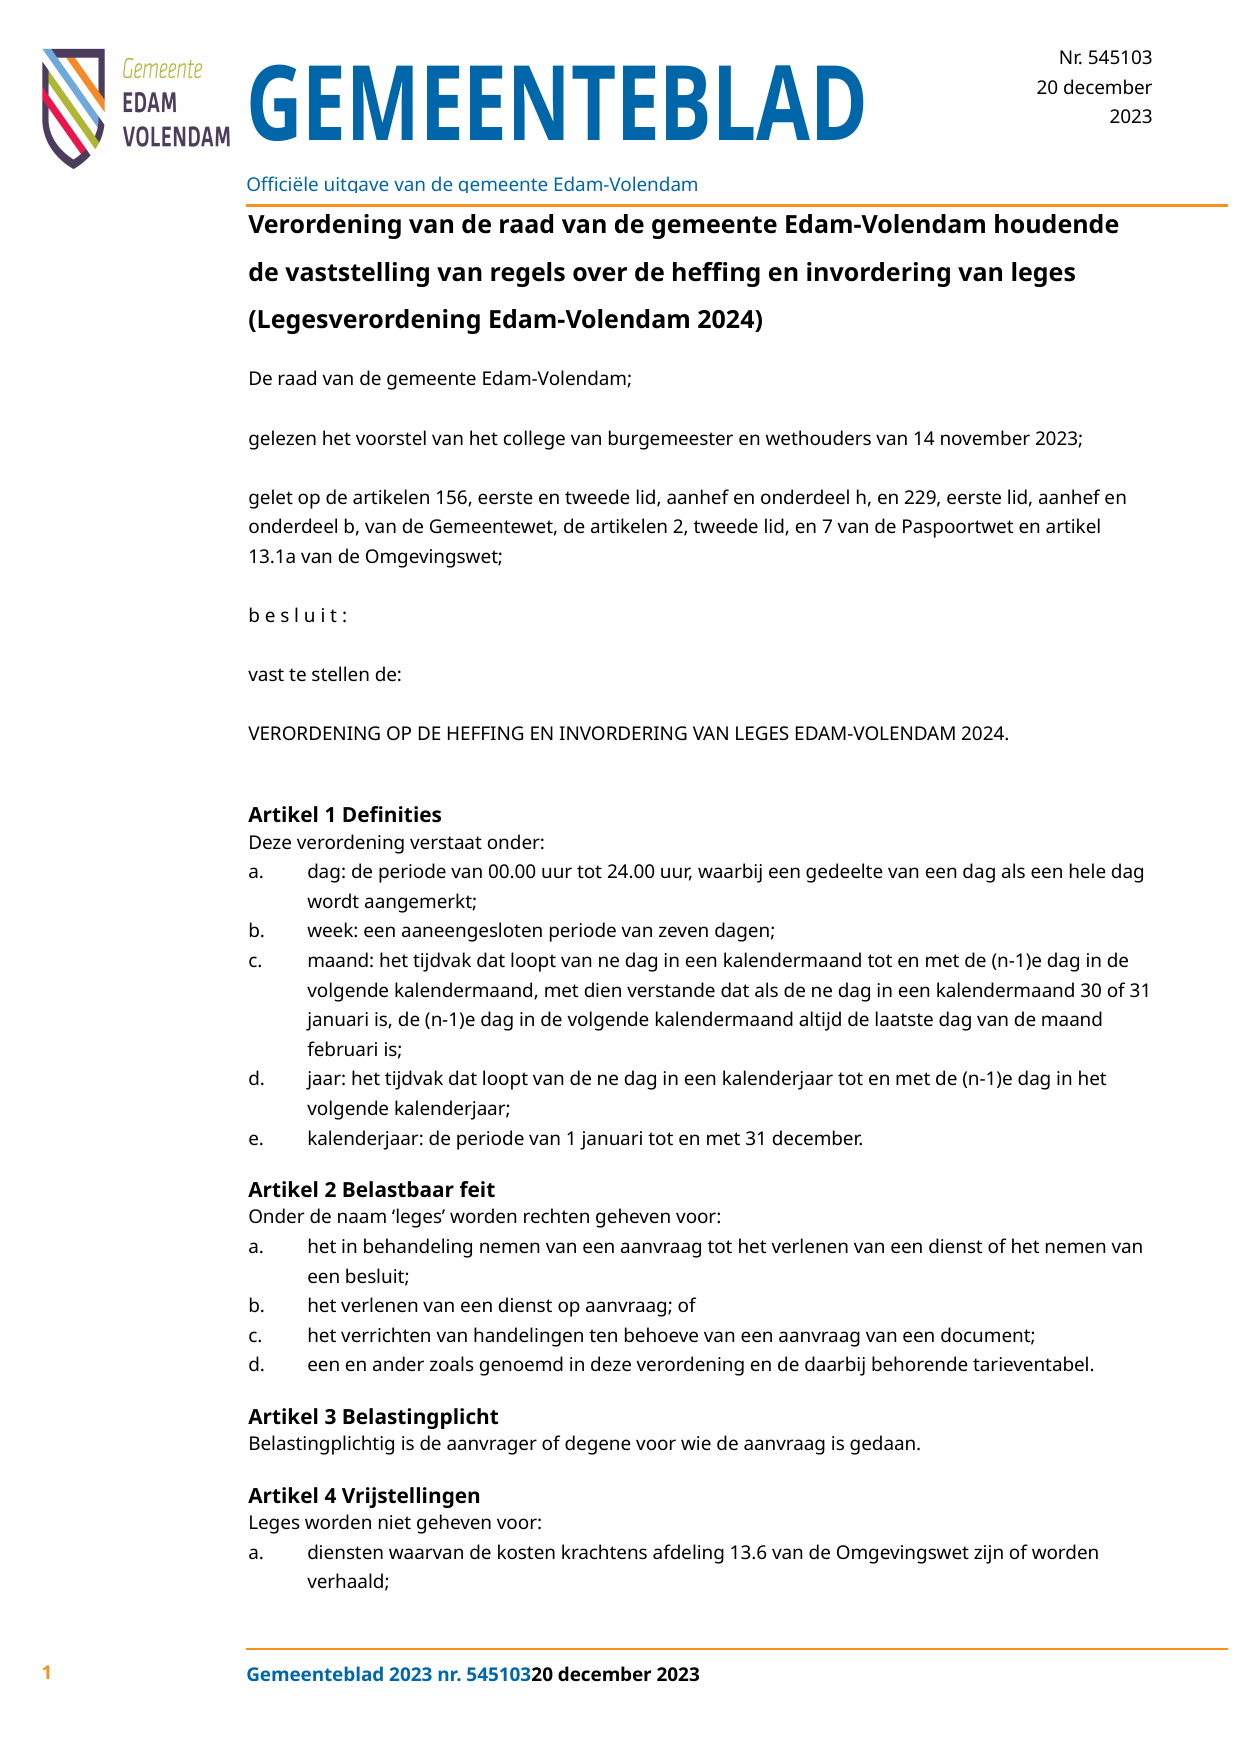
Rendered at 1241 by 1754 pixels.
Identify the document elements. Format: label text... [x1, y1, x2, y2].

picture [41, 47, 231, 172]
list jaar: het tijdvak dat loopt van de ne dag in een kalenderjaar tot en met de (n-1)e dag in het volgende kalenderjaar; [248, 1066, 1152, 1121]
text Deze verordening verstaat onder: [248, 829, 1152, 855]
text De raad van de gemeente Edam-Volendam; [248, 366, 1152, 391]
list het in behandeling nemen van een aanvraag tot het verlenen van een dienst of het nemen van een besluit; [248, 1233, 1152, 1288]
text Verordening van de raad van de gemeente Edam-Volendam houdende de vaststelling van regels over de heffing en invordering van leges (Legesverordening Edam-Volendam 2024) [248, 207, 1152, 336]
text gelezen het voorstel van het college van burgemeester en wethouders van 14 november 2023; [248, 425, 1152, 450]
text Onder de naam ‘leges’ worden rechten geheven voor: [248, 1204, 1152, 1229]
text Leges worden niet geheven voor: [248, 1509, 1152, 1535]
list het verlenen van een dienst op aanvraag; of [248, 1292, 1152, 1318]
text Belastingplichtig is de aanvrager of degene voor wie de aanvraag is gedaan. [248, 1430, 1152, 1456]
text Artikel 4 Vrijstellingen [248, 1481, 1152, 1509]
text vast te stellen de: [248, 661, 1152, 687]
list maand: het tijdvak dat loopt van ne dag in een kalendermaand tot en met de (n-1)e dag in de volgende kalendermaand, met dien verstande dat als de ne dag in een kalendermaand 30 of 31 januari is, de (n-1)e dag in de volgende kalendermaand altijd de laatste dag van de maand februari is; [248, 947, 1152, 1062]
text Artikel 2 Belastbaar feit [248, 1175, 1152, 1204]
text b e s l u i t : [248, 602, 1152, 628]
list dag: de periode van 00.00 uur tot 24.00 uur, waarbij een gedeelte van een dag als een hele dag wordt aangemerkt; [248, 858, 1152, 914]
text gelet op de artikelen 156, eerste en tweede lid, aanhef en onderdeel h, en 229, eerste lid, aanhef en onderdeel b, van de Gemeentewet, de artikelen 2, tweede lid, en 7 van de Paspoortwet en artikel 13.1a van de Omgevingswet; [248, 484, 1152, 569]
list een en ander zoals genoemd in deze verordening en de daarbij behorende tarieventabel. [248, 1352, 1152, 1377]
list diensten waarvan de kosten krachtens afdeling 13.6 van de Omgevingswet zijn of worden verhaald; [248, 1539, 1152, 1594]
text Artikel 3 Belastingplicht [248, 1402, 1152, 1430]
list week: een aaneengesloten periode van zeven dagen; [248, 918, 1152, 943]
list het verrichten van handelingen ten behoeve van een aanvraag van een document; [248, 1322, 1152, 1348]
text VERORDENING OP DE HEFFING EN INVORDERING VAN LEGES EDAM-VOLENDAM 2024. [248, 721, 1152, 746]
list kalenderjaar: de periode van 1 januari tot en met 31 december. [248, 1125, 1152, 1151]
text Artikel 1 Definities [248, 801, 1152, 829]
